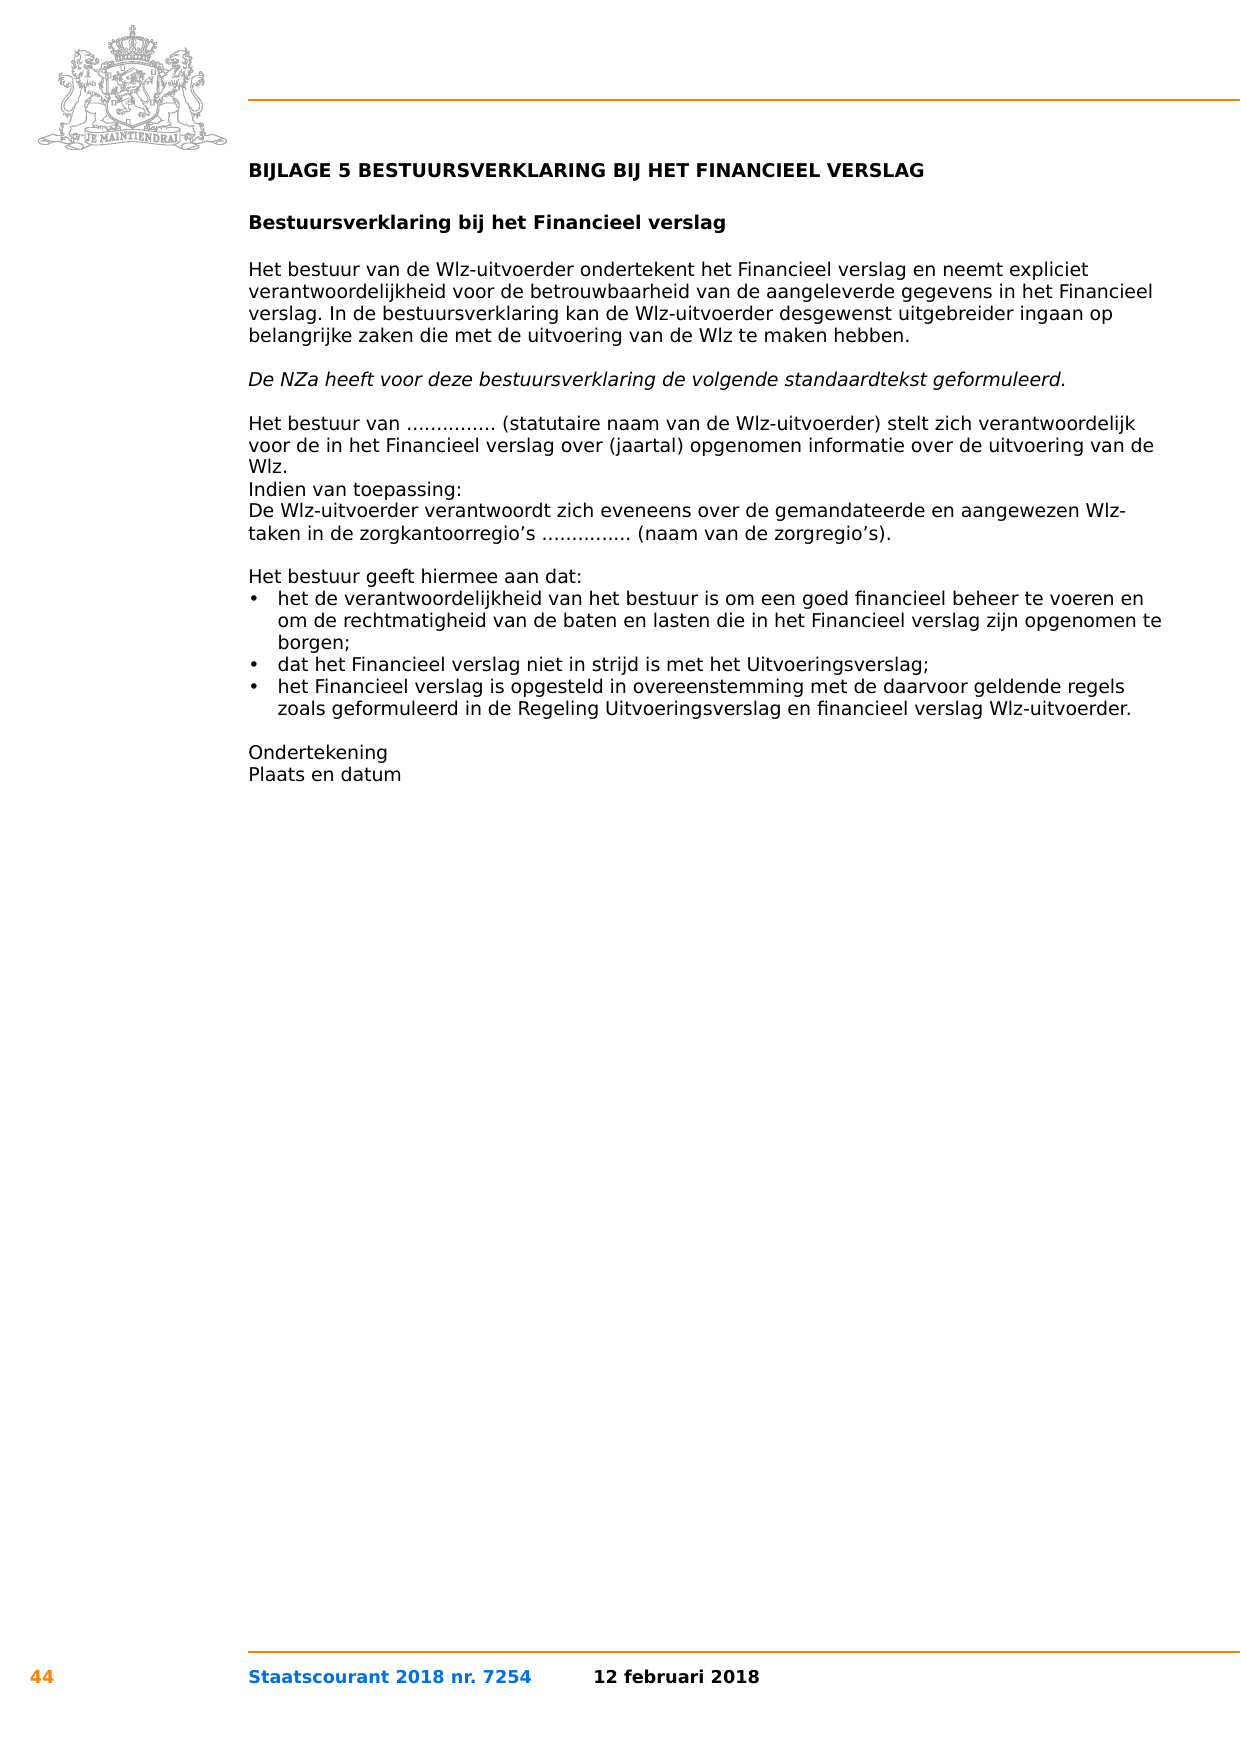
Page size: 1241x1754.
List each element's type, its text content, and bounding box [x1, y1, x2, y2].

text • het de verantwoordelijkheid van het bestuur is om een goed financieel beheer te voeren en om de rechtmatigheid van de baten en lasten die in het Financieel verslag zijn opgenomen te borgen; [248, 588, 1163, 654]
text Indien van toepassing: [248, 478, 1163, 500]
subtitle BIJLAGE 5 BESTUURSVERKLARING BIJ HET FINANCIEEL VERSLAG [248, 160, 1163, 182]
text Het bestuur geeft hiermee aan dat: [248, 566, 1163, 588]
subtitle Bestuursverklaring bij het Financieel verslag [248, 212, 1163, 234]
text • dat het Financieel verslag niet in strijd is met het Uitvoeringsverslag; [248, 654, 1163, 676]
picture [38, 25, 227, 150]
text Het bestuur van de Wlz-uitvoerder ondertekent het Financieel verslag en neemt expliciet verantwoordelijkheid voor de betrouwbaarheid van de aangeleverde gegevens in het Financieel verslag. In de bestuursverklaring kan de Wlz-uitvoerder desgewenst uitgebreider ingaan op belangrijke zaken die met de uitvoering van de Wlz te maken hebben. [248, 259, 1163, 347]
text • het Financieel verslag is opgesteld in overeenstemming met de daarvoor geldende regels zoals geformuleerd in de Regeling Uitvoeringsverslag en financieel verslag Wlz-uitvoerder. [248, 676, 1163, 720]
text Plaats en datum [248, 764, 1163, 786]
text De Wlz-uitvoerder verantwoordt zich eveneens over de gemandateerde en aangewezen Wlz-taken in de zorgkantoorregio’s ............... (naam van de zorgregio’s). [248, 500, 1163, 544]
text Ondertekening [248, 742, 1163, 764]
text Het bestuur van ............... (statutaire naam van de Wlz-uitvoerder) stelt zich verantwoordelijk voor de in het Financieel verslag over (jaartal) opgenomen informatie over de uitvoering van de Wlz. [248, 412, 1163, 478]
text De NZa heeft voor deze bestuursverklaring de volgende standaardtekst geformuleerd. [248, 369, 1163, 391]
